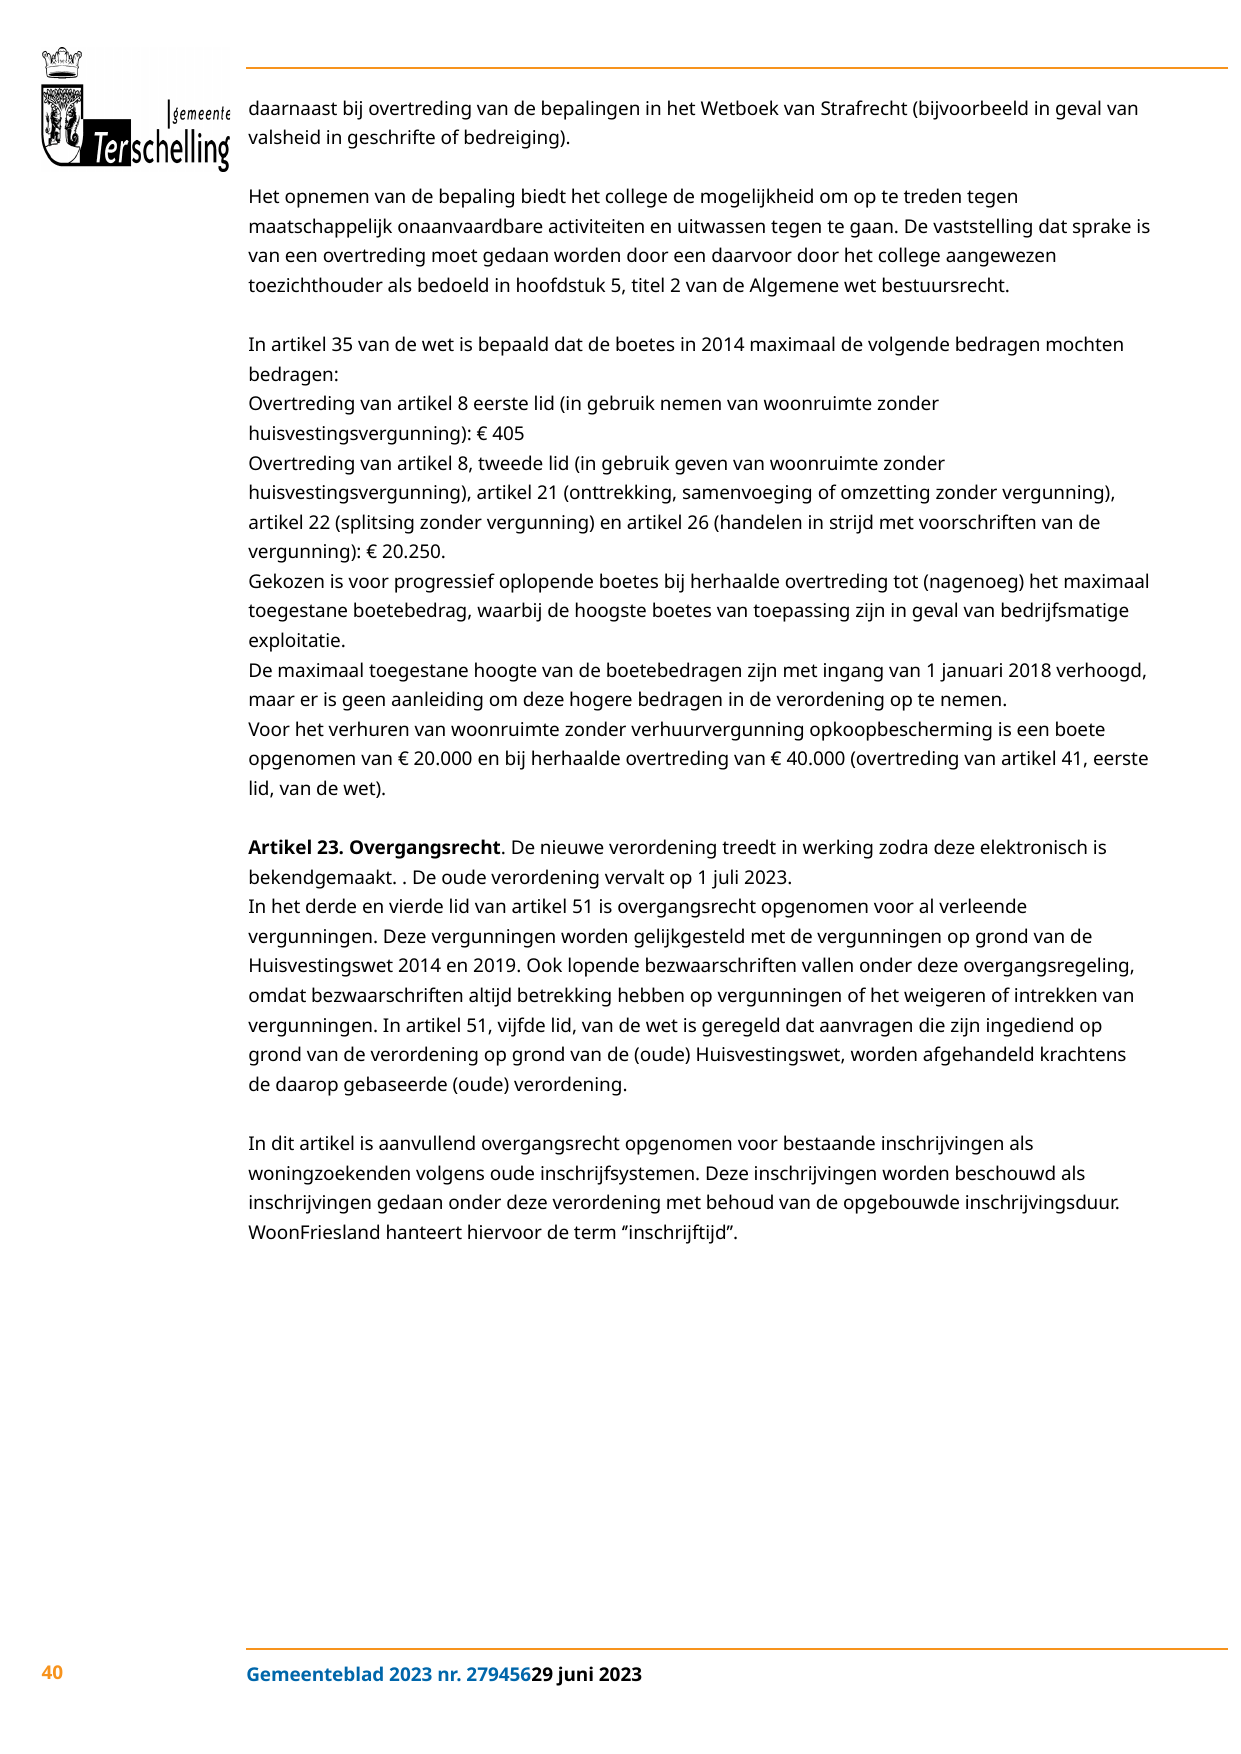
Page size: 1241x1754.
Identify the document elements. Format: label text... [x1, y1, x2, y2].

text In artikel 35 van de wet is bepaald dat de boetes in 2014 maximaal de volgende bedragen mochten bedragen: [248, 331, 1152, 387]
text Artikel 23. Overgangsrecht. De nieuwe verordening treedt in werking zodra deze elektronisch is bekendgemaakt. . De oude verordening vervalt op 1 juli 2023. [248, 834, 1152, 890]
text Het opnemen van de bepaling biedt het college de mogelijkheid om op te treden tegen maatschappelijk onaanvaardbare activiteiten en uitwassen tegen te gaan. De vaststelling dat sprake is van een overtreding moet gedaan worden door een daarvoor door het college aangewezen toezichthouder als bedoeld in hoofdstuk 5, titel 2 van de Algemene wet bestuursrecht. [248, 183, 1152, 298]
text daarnaast bij overtreding van de bepalingen in het Wetboek van Strafrecht (bijvoorbeeld in geval van valsheid in geschrifte of bedreiging). [248, 95, 1152, 150]
text Voor het verhuren van woonruimte zonder verhuurvergunning opkoopbescherming is een boete opgenomen van € 20.000 en bij herhaalde overtreding van € 40.000 (overtreding van artikel 41, eerste lid, van de wet). [248, 716, 1152, 801]
text De maximaal toegestane hoogte van de boetebedragen zijn met ingang van 1 januari 2018 verhoogd, maar er is geen aanleiding om deze hogere bedragen in de verordening op te nemen. [248, 657, 1152, 712]
text Gekozen is voor progressief oplopende boetes bij herhaalde overtreding tot (nagenoeg) het maximaal toegestane boetebedrag, waarbij de hoogste boetes van toepassing zijn in geval van bedrijfsmatige exploitatie. [248, 568, 1152, 653]
text In dit artikel is aanvullend overgangsrecht opgenomen voor bestaande inschrijvingen als woningzoekenden volgens oude inschrijfsystemen. Deze inschrijvingen worden beschouwd als inschrijvingen gedaan onder deze verordening met behoud van de opgebouwde inschrijvingsduur. WoonFriesland hanteert hiervoor de term ‘’inschrijftijd’’. [248, 1130, 1152, 1245]
text Overtreding van artikel 8, tweede lid (in gebruik geven van woonruimte zonder huisvestingsvergunning), artikel 21 (onttrekking, samenvoeging of omzetting zonder vergunning), artikel 22 (splitsing zonder vergunning) en artikel 26 (handelen in strijd met voorschriften van de vergunning): € 20.250. [248, 450, 1152, 564]
text In het derde en vierde lid van artikel 51 is overgangsrecht opgenomen voor al verleende vergunningen. Deze vergunningen worden gelijkgesteld met de vergunningen op grond van de Huisvestingswet 2014 en 2019. Ook lopende bezwaarschriften vallen onder deze overgangsregeling, omdat bezwaarschriften altijd betrekking hebben op vergunningen of het weigeren of intrekken van vergunningen. In artikel 51, vijfde lid, van de wet is geregeld dat aanvragen die zijn ingediend op grond van de verordening op grond van de (oude) Huisvestingswet, worden afgehandeld krachtens de daarop gebaseerde (oude) verordening. [248, 893, 1152, 1097]
picture [41, 47, 231, 172]
text Overtreding van artikel 8 eerste lid (in gebruik nemen van woonruimte zonder huisvestingsvergunning): € 405 [248, 391, 1152, 446]
